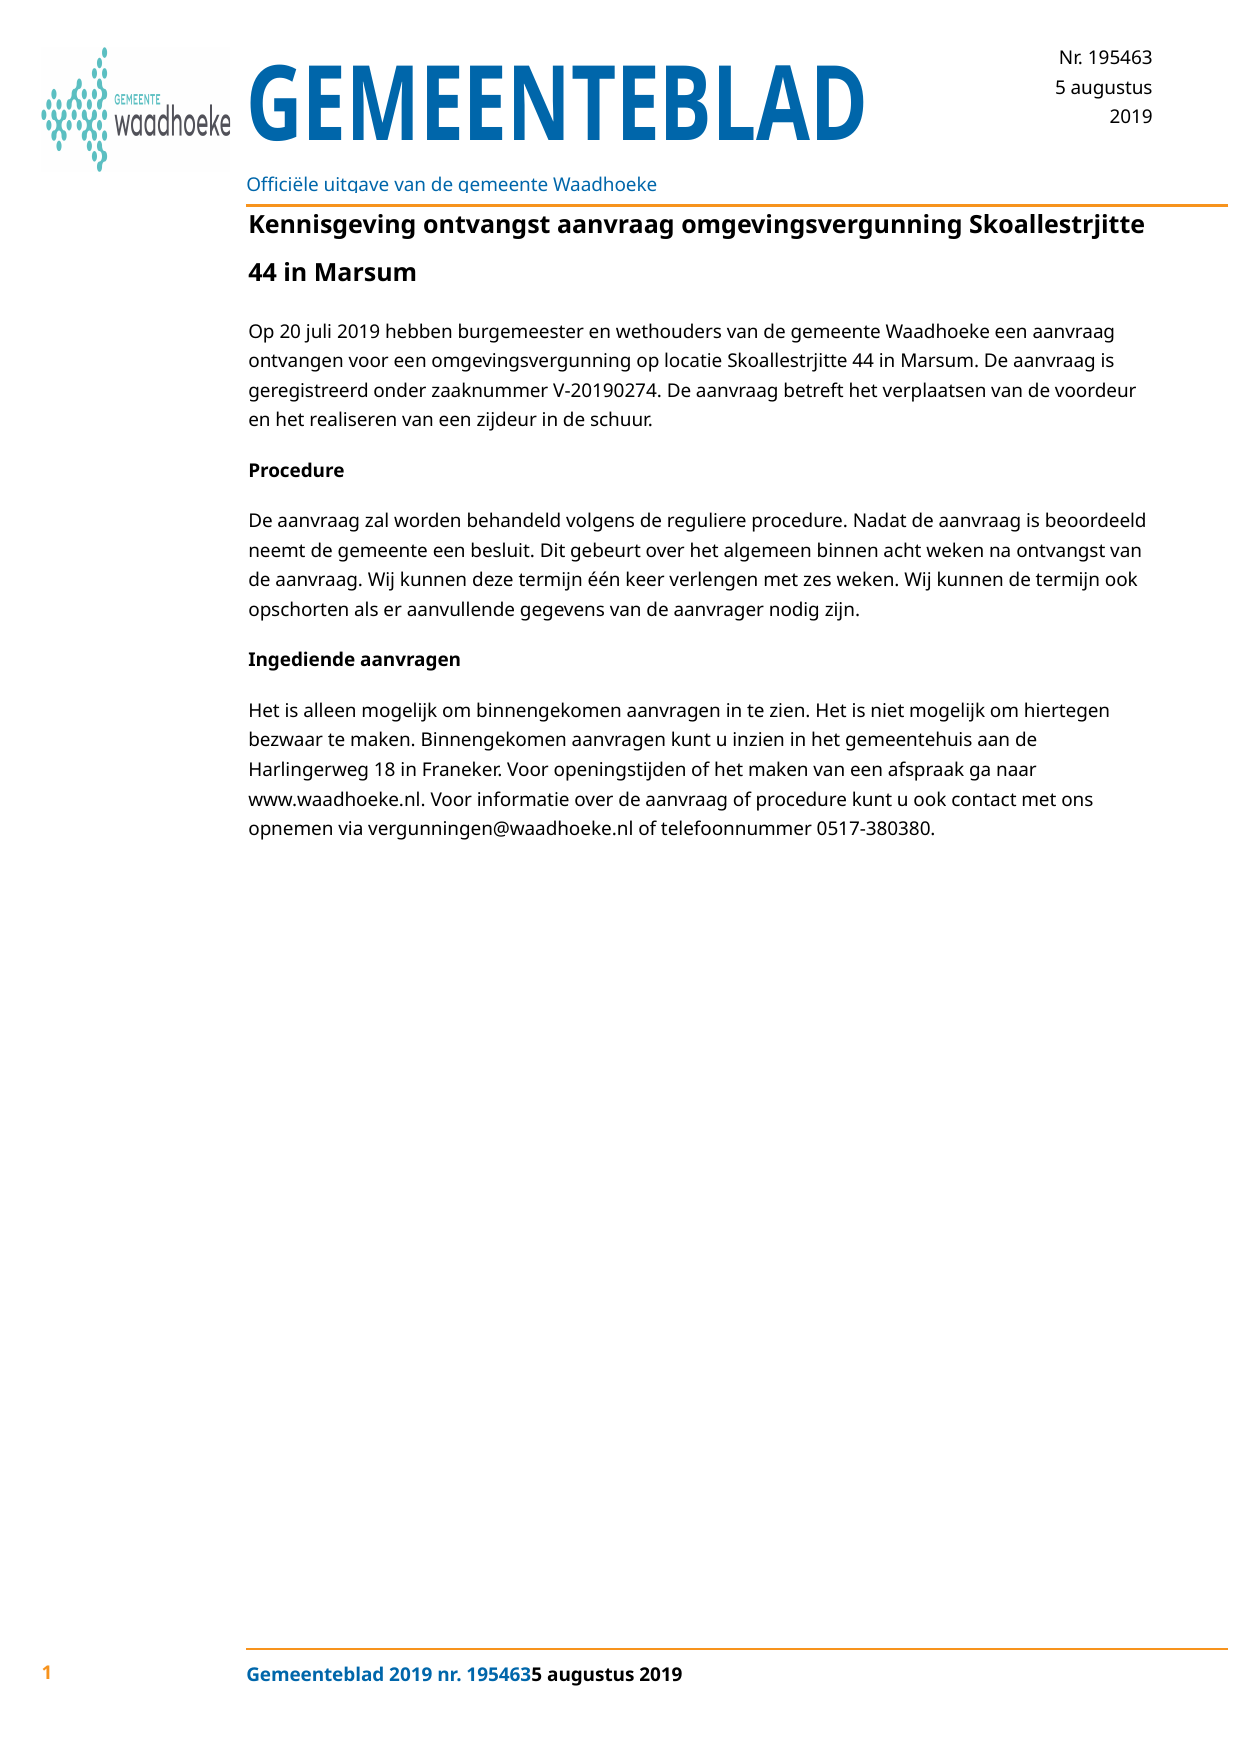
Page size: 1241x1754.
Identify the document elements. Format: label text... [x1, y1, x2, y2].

text Procedure [248, 457, 1152, 483]
text Kennisgeving ontvangst aanvraag omgevingsvergunning Skoallestrjitte 44 in Marsum [248, 207, 1152, 288]
text Het is alleen mogelijk om binnengekomen aanvragen in te zien. Het is niet mogelijk om hiertegen bezwaar te maken. Binnengekomen aanvragen kunt u inzien in het gemeentehuis aan de Harlingerweg 18 in Franeker. Voor openingstijden of het maken van een afspraak ga naar www.waadhoeke.nl. Voor informatie over de aanvraag of procedure kunt u ook contact met ons opnemen via vergunningen@waadhoeke.nl of telefoonnummer 0517-380380. [248, 697, 1152, 841]
text De aanvraag zal worden behandeld volgens de reguliere procedure. Nadat de aanvraag is beoordeeld neemt de gemeente een besluit. Dit gebeurt over het algemeen binnen acht weken na ontvangst van de aanvraag. Wij kunnen deze termijn één keer verlengen met zes weken. Wij kunnen de termijn ook opschorten als er aanvullende gegevens van de aanvrager nodig zijn. [248, 507, 1152, 622]
picture [41, 47, 231, 172]
text Op 20 juli 2019 hebben burgemeester en wethouders van de gemeente Waadhoeke een aanvraag ontvangen voor een omgevingsvergunning op locatie Skoallestrjitte 44 in Marsum. De aanvraag is geregistreerd onder zaaknummer V-20190274. De aanvraag betreft het verplaatsen van de voordeur en het realiseren van een zijdeur in de schuur. [248, 318, 1152, 432]
text Ingediende aanvragen [248, 647, 1152, 672]
